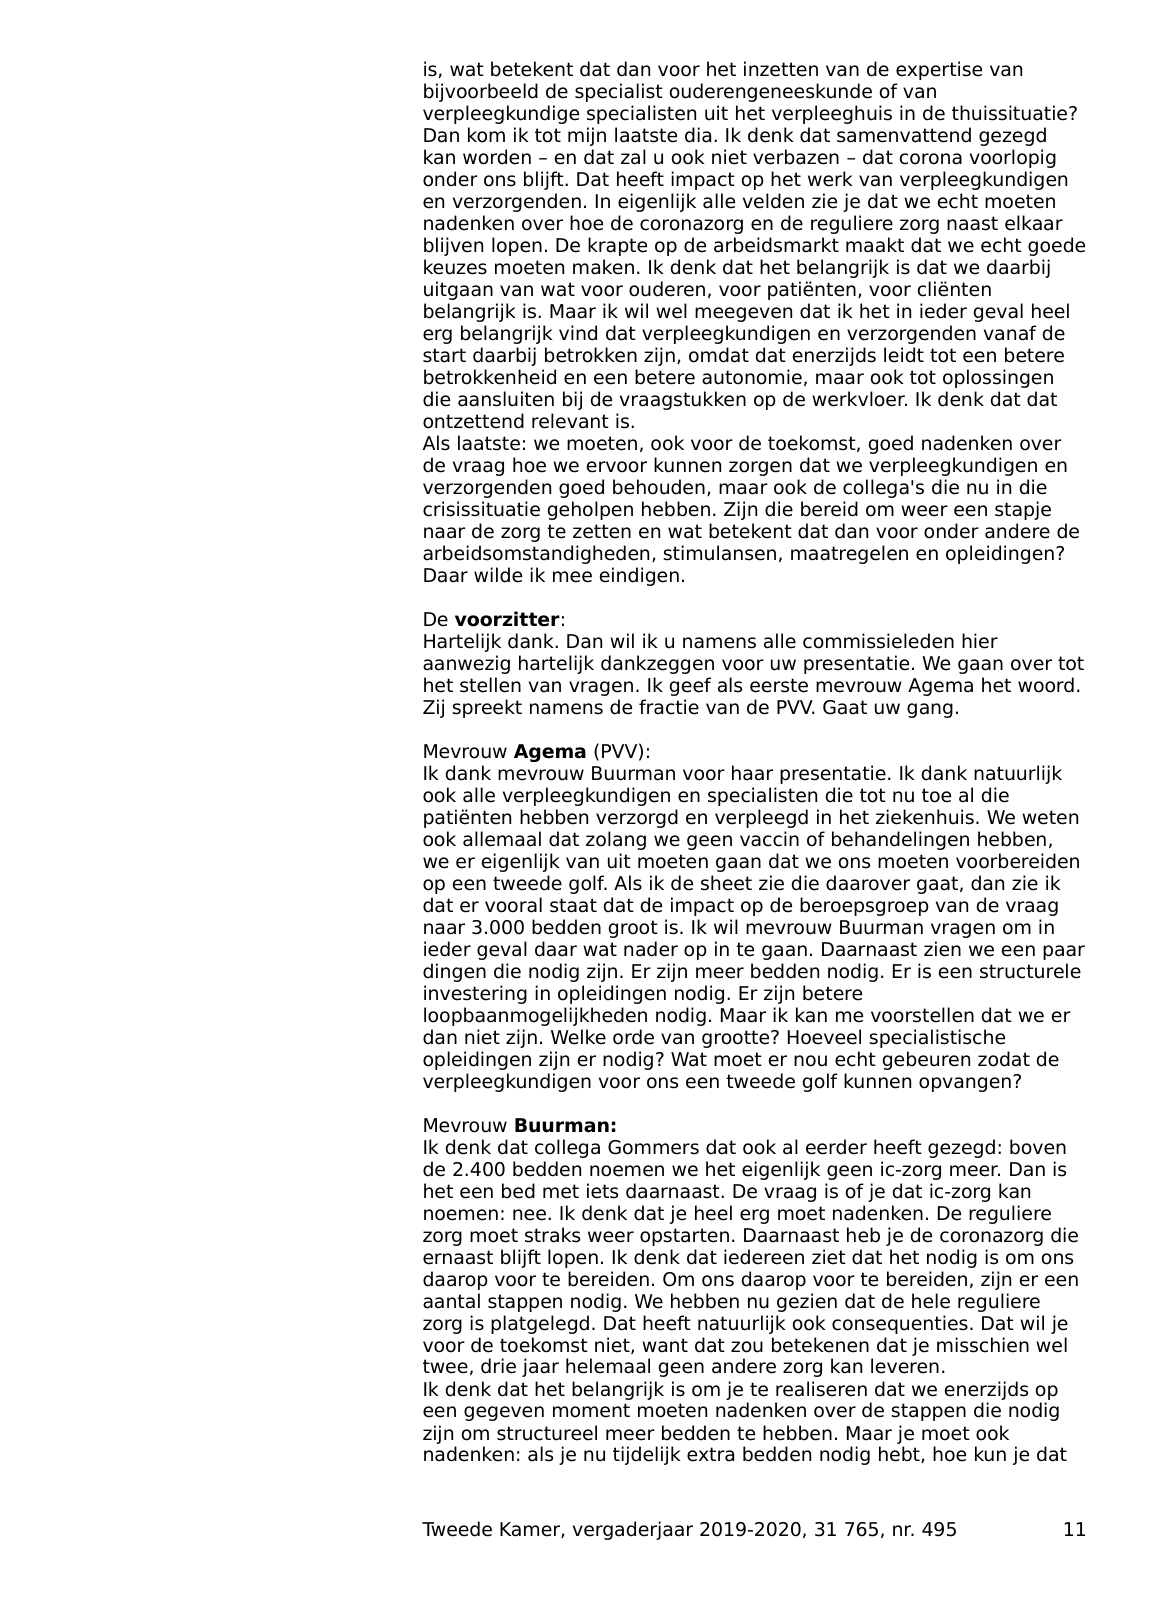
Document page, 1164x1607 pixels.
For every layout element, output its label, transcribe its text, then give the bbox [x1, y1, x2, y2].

text Mevrouw Buurman: [422, 1115, 1087, 1137]
text Als laatste: we moeten, ook voor de toekomst, goed nadenken over de vraag hoe we ervoor kunnen zorgen dat we verpleegkundigen en verzorgenden goed behouden, maar ook de collega's die nu in die crisissituatie geholpen hebben. Zijn die bereid om weer een stapje naar de zorg te zetten en wat betekent dat dan voor onder andere de arbeidsomstandigheden, stimulansen, maatregelen en opleidingen? Daar wilde ik mee eindigen. [422, 433, 1087, 587]
text Mevrouw Agema (PVV): [422, 741, 1087, 763]
text Ik dank mevrouw Buurman voor haar presentatie. Ik dank natuurlijk ook alle verpleegkundigen en specialisten die tot nu toe al die patiënten hebben verzorgd en verpleegd in het ziekenhuis. We weten ook allemaal dat zolang we geen vaccin of behandelingen hebben, we er eigenlijk van uit moeten gaan dat we ons moeten voorbereiden op een tweede golf. Als ik de sheet zie die daarover gaat, dan zie ik dat er vooral staat dat de impact op de beroepsgroep van de vraag naar 3.000 bedden groot is. Ik wil mevrouw Buurman vragen om in ieder geval daar wat nader op in te gaan. Daarnaast zien we een paar dingen die nodig zijn. Er zijn meer bedden nodig. Er is een structurele investering in opleidingen nodig. Er zijn betere loopbaanmogelijkheden nodig. Maar ik kan me voorstellen dat we er dan niet zijn. Welke orde van grootte? Hoeveel specialistische opleidingen zijn er nodig? Wat moet er nou echt gebeuren zodat de verpleegkundigen voor ons een tweede golf kunnen opvangen? [422, 763, 1087, 1092]
text Hartelijk dank. Dan wil ik u namens alle commissieleden hier aanwezig hartelijk dankzeggen voor uw presentatie. We gaan over tot het stellen van vragen. Ik geef als eerste mevrouw Agema het woord. Zij spreekt namens de fractie van de PVV. Gaat uw gang. [422, 631, 1087, 719]
text Ik denk dat collega Gommers dat ook al eerder heeft gezegd: boven de 2.400 bedden noemen we het eigenlijk geen ic-zorg meer. Dan is het een bed met iets daarnaast. De vraag is of je dat ic-zorg kan noemen: nee. Ik denk dat je heel erg moet nadenken. De reguliere zorg moet straks weer opstarten. Daarnaast heb je de coronazorg die ernaast blijft lopen. Ik denk dat iedereen ziet dat het nodig is om ons daarop voor te bereiden. Om ons daarop voor te bereiden, zijn er een aantal stappen nodig. We hebben nu gezien dat de hele reguliere zorg is platgelegd. Dat heeft natuurlijk ook consequenties. Dat wil je voor de toekomst niet, want dat zou betekenen dat je misschien wel twee, drie jaar helemaal geen andere zorg kan leveren. [422, 1137, 1087, 1378]
text Ik denk dat het belangrijk is om je te realiseren dat we enerzijds op een gegeven moment moeten nadenken over de stappen die nodig zijn om structureel meer bedden te hebben. Maar je moet ook nadenken: als je nu tijdelijk extra bedden nodig hebt, hoe kun je dat [422, 1378, 1087, 1466]
text Dan kom ik tot mijn laatste dia. Ik denk dat samenvattend gezegd kan worden – en dat zal u ook niet verbazen – dat corona voorlopig onder ons blijft. Dat heeft impact op het werk van verpleegkundigen en verzorgenden. In eigenlijk alle velden zie je dat we echt moeten nadenken over hoe de coronazorg en de reguliere zorg naast elkaar blijven lopen. De krapte op de arbeidsmarkt maakt dat we echt goede keuzes moeten maken. Ik denk dat het belangrijk is dat we daarbij uitgaan van wat voor ouderen, voor patiënten, voor cliënten belangrijk is. Maar ik wil wel meegeven dat ik het in ieder geval heel erg belangrijk vind dat verpleegkundigen en verzorgenden vanaf de start daarbij betrokken zijn, omdat dat enerzijds leidt tot een betere betrokkenheid en een betere autonomie, maar ook tot oplossingen die aansluiten bij de vraagstukken op de werkvloer. Ik denk dat dat ontzettend relevant is. [422, 125, 1087, 433]
text De voorzitter: [422, 609, 1087, 631]
text is, wat betekent dat dan voor het inzetten van de expertise van bijvoorbeeld de specialist ouderengeneeskunde of van verpleegkundige specialisten uit het verpleeghuis in de thuissituatie? [422, 59, 1087, 125]
